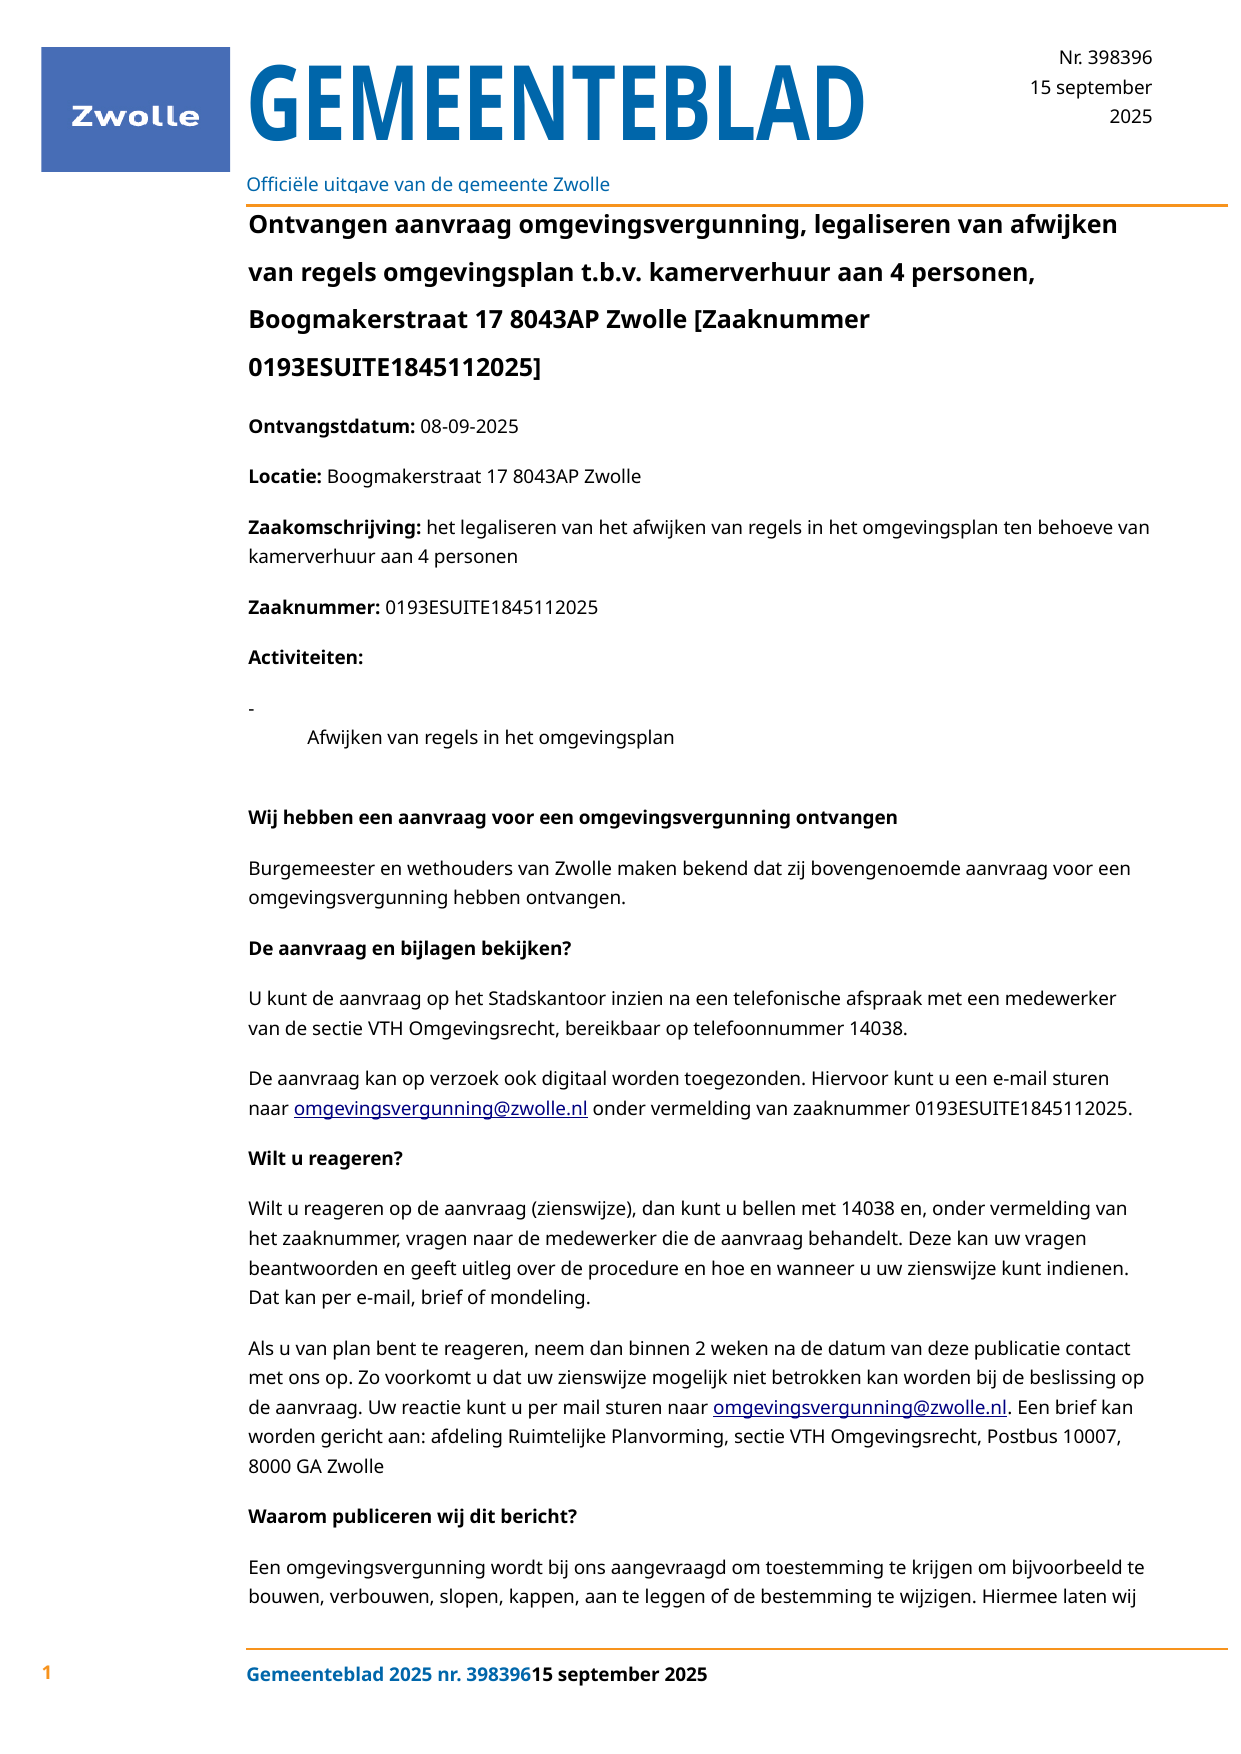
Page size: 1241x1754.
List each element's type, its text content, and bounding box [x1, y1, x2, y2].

picture [41, 47, 231, 172]
text Ontvangstdatum: 08-09-2025 [248, 413, 1152, 439]
text Een omgevingsvergunning wordt bij ons aangevraagd om toestemming te krijgen om bijvoorbeeld te bouwen, verbouwen, slopen, kappen, aan te leggen of de bestemming te wijzigen. Hiermee laten wij [248, 1554, 1152, 1609]
text U kunt de aanvraag op het Stadskantoor inzien na een telefonische afspraak met een medewerker van de sectie VTH Omgevingsrecht, bereikbaar op telefoonnummer 14038. [248, 985, 1152, 1041]
text De aanvraag en bijlagen bekijken? [248, 935, 1152, 961]
text Wilt u reageren? [248, 1145, 1152, 1171]
text Burgemeester en wethouders van Zwolle maken bekend dat zij bovengenoemde aanvraag voor een omgevingsvergunning hebben ontvangen. [248, 855, 1152, 910]
text Zaakomschrijving: het legaliseren van het afwijken van regels in het omgevingsplan ten behoeve van kamerverhuur aan 4 personen [248, 514, 1152, 569]
list Afwijken van regels in het omgevingsplan [248, 724, 1152, 750]
text Waarom publiceren wij dit bericht? [248, 1503, 1152, 1529]
text De aanvraag kan op verzoek ook digitaal worden toegezonden. Hiervoor kunt u een e-mail sturen naar omgevingsvergunning@zwolle.nl onder vermelding van zaaknummer 0193ESUITE1845112025. [248, 1065, 1152, 1121]
text Wij hebben een aanvraag voor een omgevingsvergunning ontvangen [248, 804, 1152, 830]
text Zaaknummer: 0193ESUITE1845112025 [248, 594, 1152, 620]
text Als u van plan bent te reageren, neem dan binnen 2 weken na de datum van deze publicatie contact met ons op. Zo voorkomt u dat uw zienswijze mogelijk niet betrokken kan worden bij de beslissing op de aanvraag. Uw reactie kunt u per mail sturen naar omgevingsvergunning@zwolle.nl. Een brief kan worden gericht aan: afdeling Ruimtelijke Planvorming, sectie VTH Omgevingsrecht, Postbus 10007, 8000 GA Zwolle [248, 1335, 1152, 1479]
text Locatie: Boogmakerstraat 17 8043AP Zwolle [248, 463, 1152, 489]
text Wilt u reageren op de aanvraag (zienswijze), dan kunt u bellen met 14038 en, onder vermelding van het zaaknummer, vragen naar de medewerker die de aanvraag behandelt. Deze kan uw vragen beantwoorden en geeft uitleg over de procedure en hoe en wanneer u uw zienswijze kunt indienen. Dat kan per e-mail, brief of mondeling. [248, 1196, 1152, 1310]
text Ontvangen aanvraag omgevingsvergunning, legaliseren van afwijken van regels omgevingsplan t.b.v. kamerverhuur aan 4 personen, Boogmakerstraat 17 8043AP Zwolle [Zaaknummer 0193ESUITE1845112025] [248, 207, 1152, 384]
text Activiteiten: [248, 644, 1152, 670]
